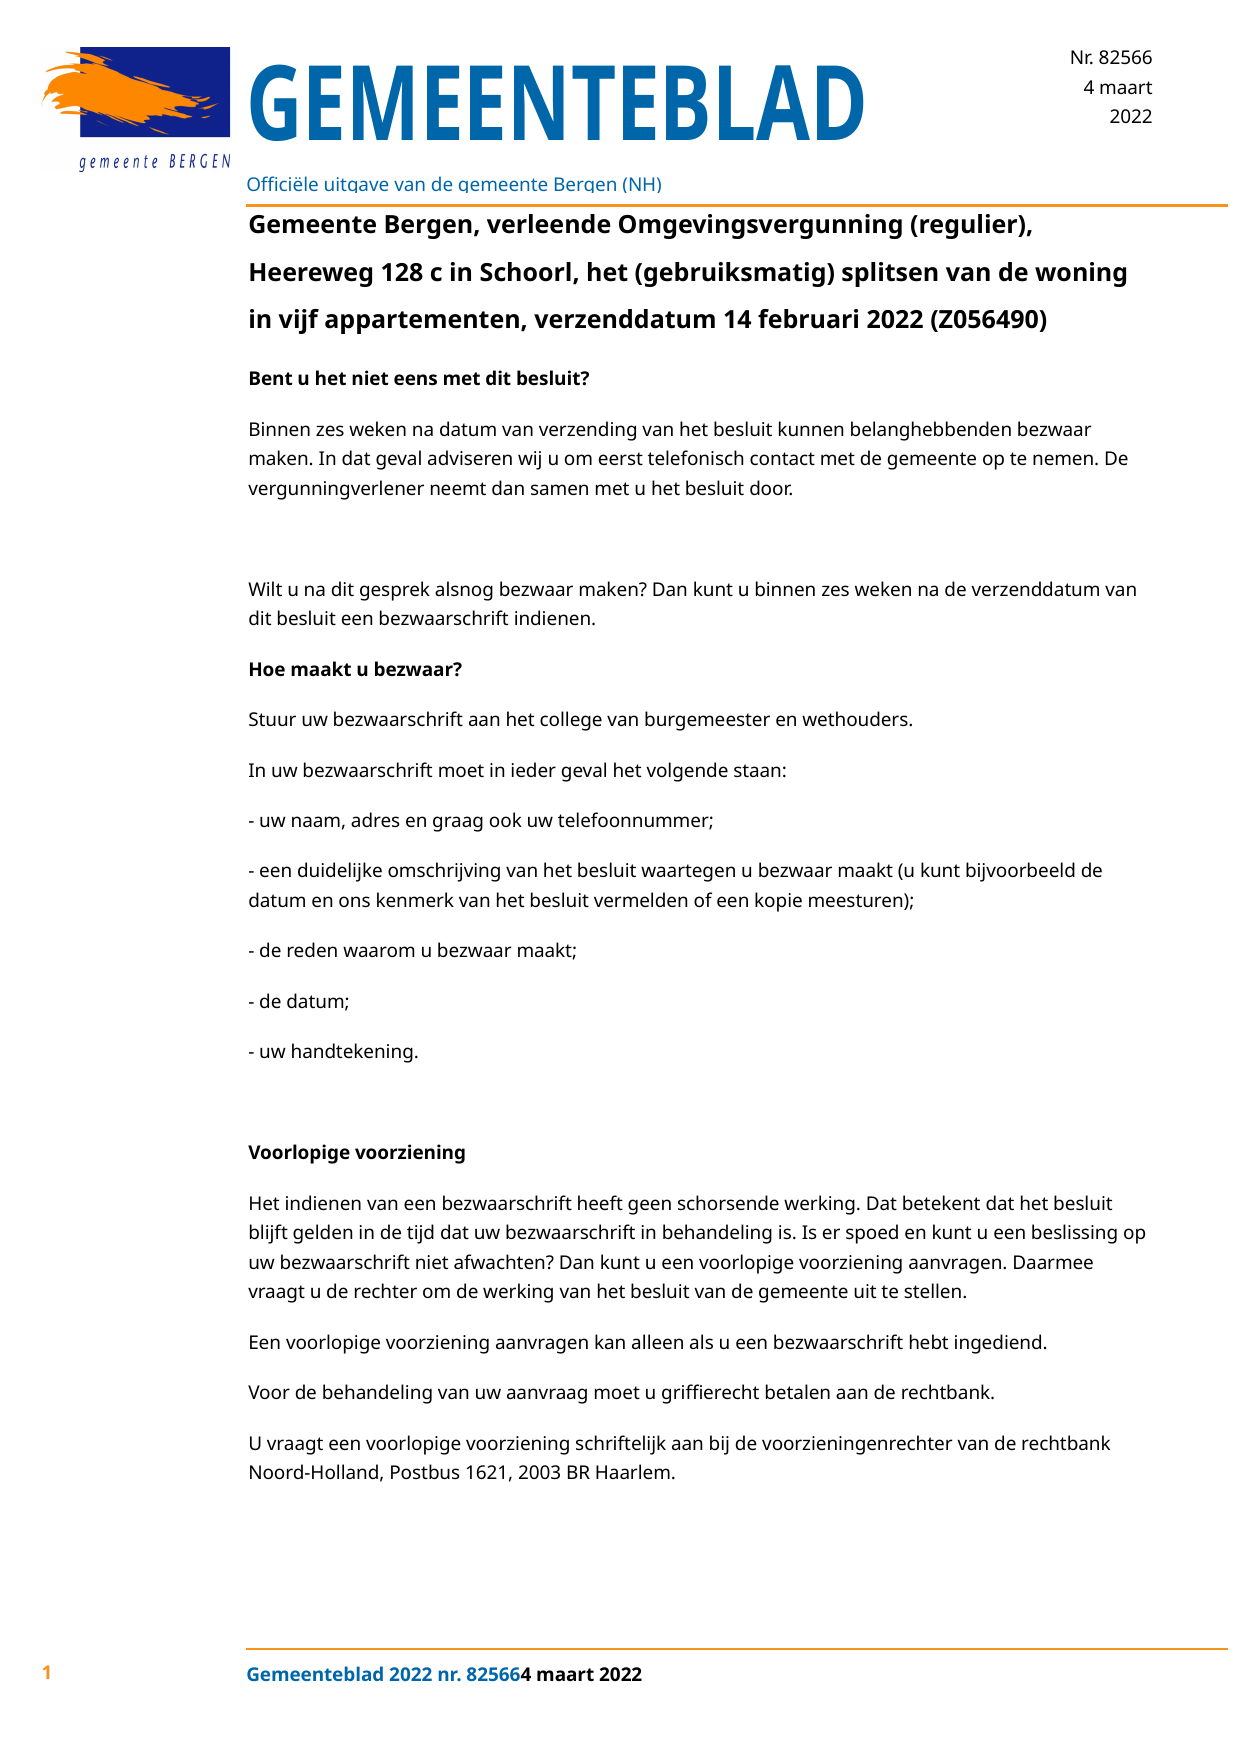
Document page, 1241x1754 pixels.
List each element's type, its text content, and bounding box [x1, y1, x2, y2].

text Bent u het niet eens met dit besluit? [248, 366, 1152, 391]
text Een voorlopige voorziening aanvragen kan alleen als u een bezwaarschrift hebt ingediend. [248, 1329, 1152, 1354]
text Voor de behandeling van uw aanvraag moet u griffierecht betalen aan de rechtbank. [248, 1379, 1152, 1405]
text In uw bezwaarschrift moet in ieder geval het volgende staan: [248, 757, 1152, 782]
text - de datum; [248, 988, 1152, 1014]
text Het indienen van een bezwaarschrift heeft geen schorsende werking. Dat betekent dat het besluit blijft gelden in de tijd dat uw bezwaarschrift in behandeling is. Is er spoed en kunt u een beslissing op uw bezwaarschrift niet afwachten? Dan kunt u een voorlopige voorziening aanvragen. Daarmee vraagt u de rechter om de werking van het besluit van de gemeente uit te stellen. [248, 1190, 1152, 1304]
text Wilt u na dit gesprek alsnog bezwaar maken? Dan kunt u binnen zes weken na de verzenddatum van dit besluit een bezwaarschrift indienen. [248, 576, 1152, 631]
text Hoe maakt u bezwaar? [248, 656, 1152, 682]
text Gemeente Bergen, verleende Omgevingsvergunning (regulier), Heereweg 128 c in Schoorl, het (gebruiksmatig) splitsen van de woning in vijf appartementen, verzenddatum 14 februari 2022 (Z056490) [248, 207, 1152, 336]
text - de reden waarom u bezwaar maakt; [248, 938, 1152, 963]
text U vraagt een voorlopige voorziening schriftelijk aan bij de voorzieningenrechter van de rechtbank Noord-Holland, Postbus 1621, 2003 BR Haarlem. [248, 1430, 1152, 1485]
picture [41, 47, 231, 172]
text Binnen zes weken na datum van verzending van het besluit kunnen belanghebbenden bezwaar maken. In dat geval adviseren wij u om eerst telefonisch contact met de gemeente op te nemen. De vergunningverlener neemt dan samen met u het besluit door. [248, 416, 1152, 501]
text - een duidelijke omschrijving van het besluit waartegen u bezwaar maakt (u kunt bijvoorbeeld de datum en ons kenmerk van het besluit vermelden of een kopie meesturen); [248, 858, 1152, 913]
text - uw handtekening. [248, 1038, 1152, 1064]
text Stuur uw bezwaarschrift aan het college van burgemeester en wethouders. [248, 706, 1152, 732]
text - uw naam, adres en graag ook uw telefoonnummer; [248, 807, 1152, 833]
text Voorlopige voorziening [248, 1139, 1152, 1165]
